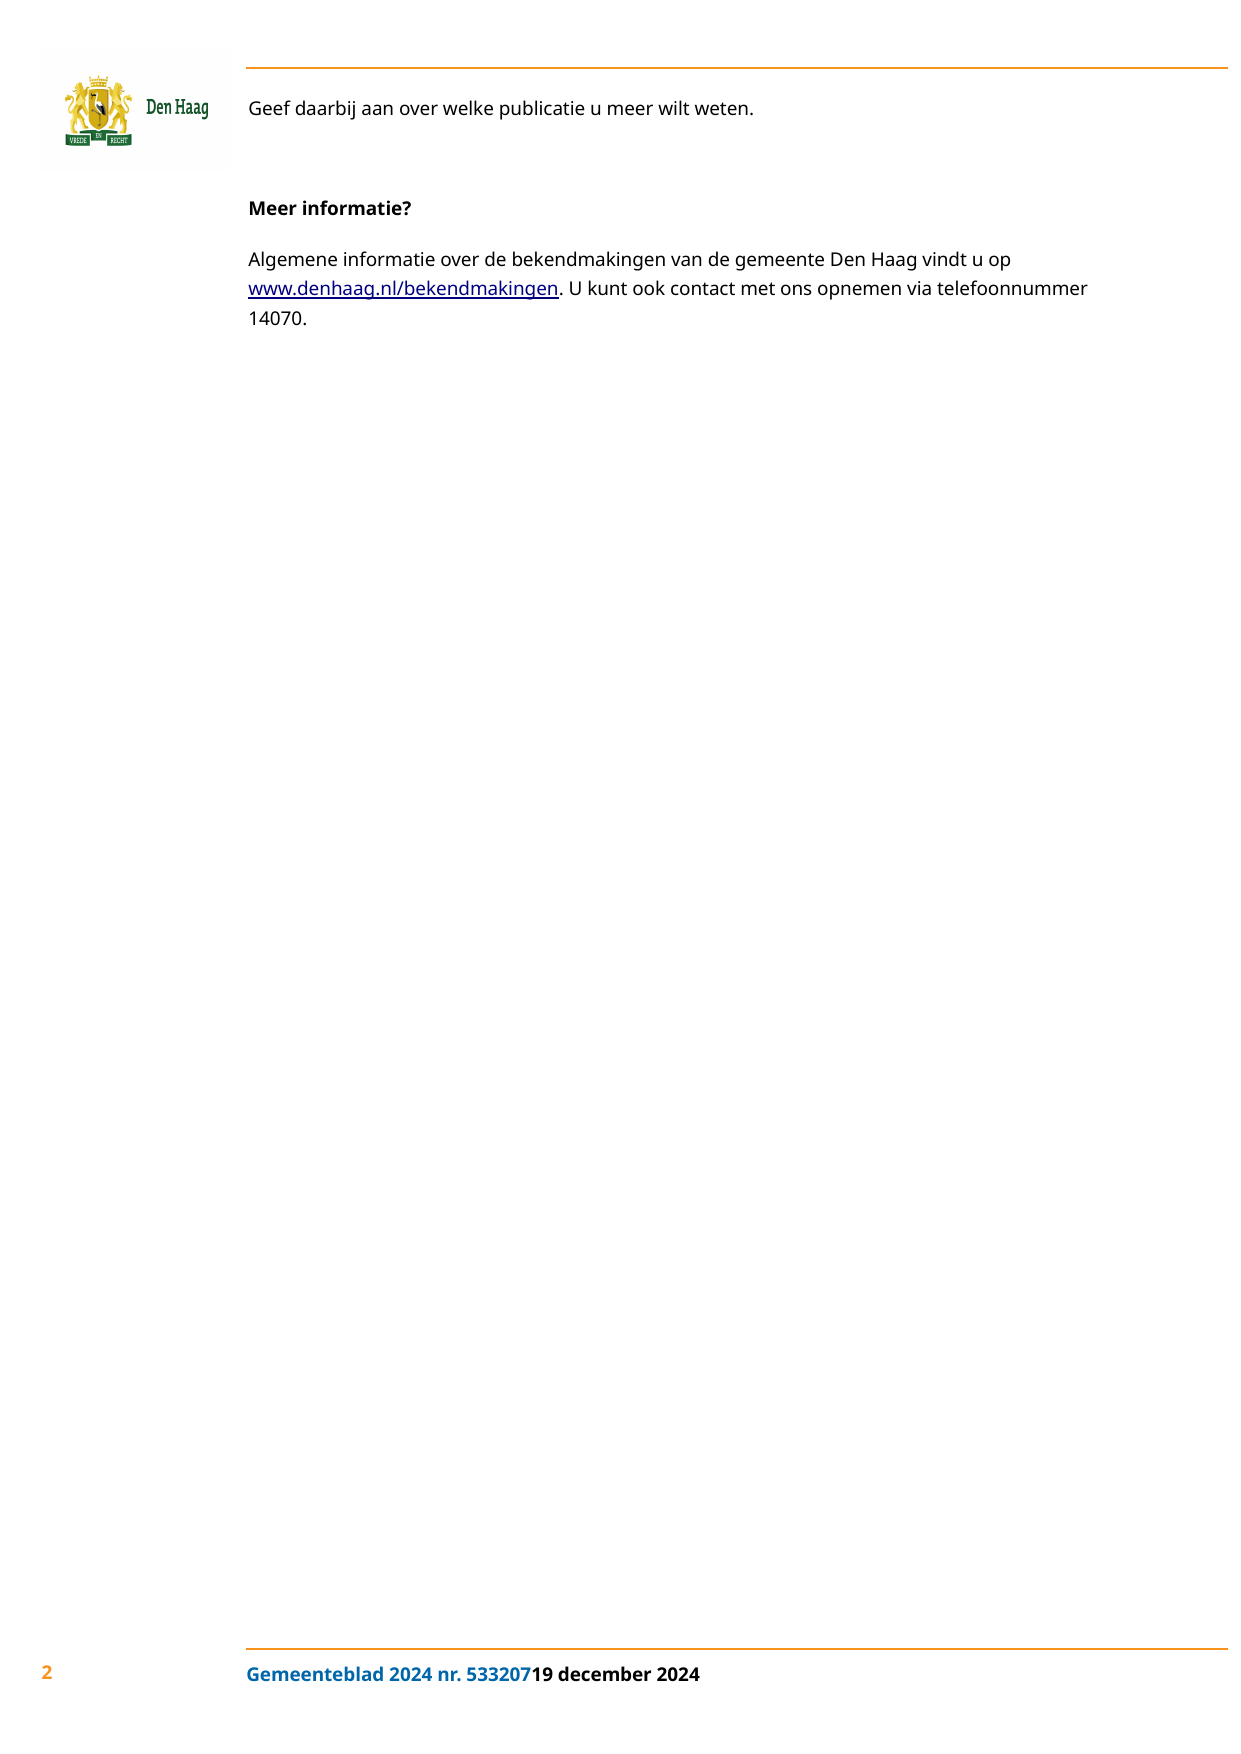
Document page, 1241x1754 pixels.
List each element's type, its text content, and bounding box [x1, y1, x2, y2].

text Geef daarbij aan over welke publicatie u meer wilt weten. [248, 95, 1152, 121]
text Meer informatie? [248, 196, 1152, 221]
picture [41, 47, 231, 172]
text Algemene informatie over de bekendmakingen van de gemeente Den Haag vindt u op www.denhaag.nl/bekendmakingen. U kunt ook contact met ons opnemen via telefoonnummer 14070. [248, 246, 1152, 331]
